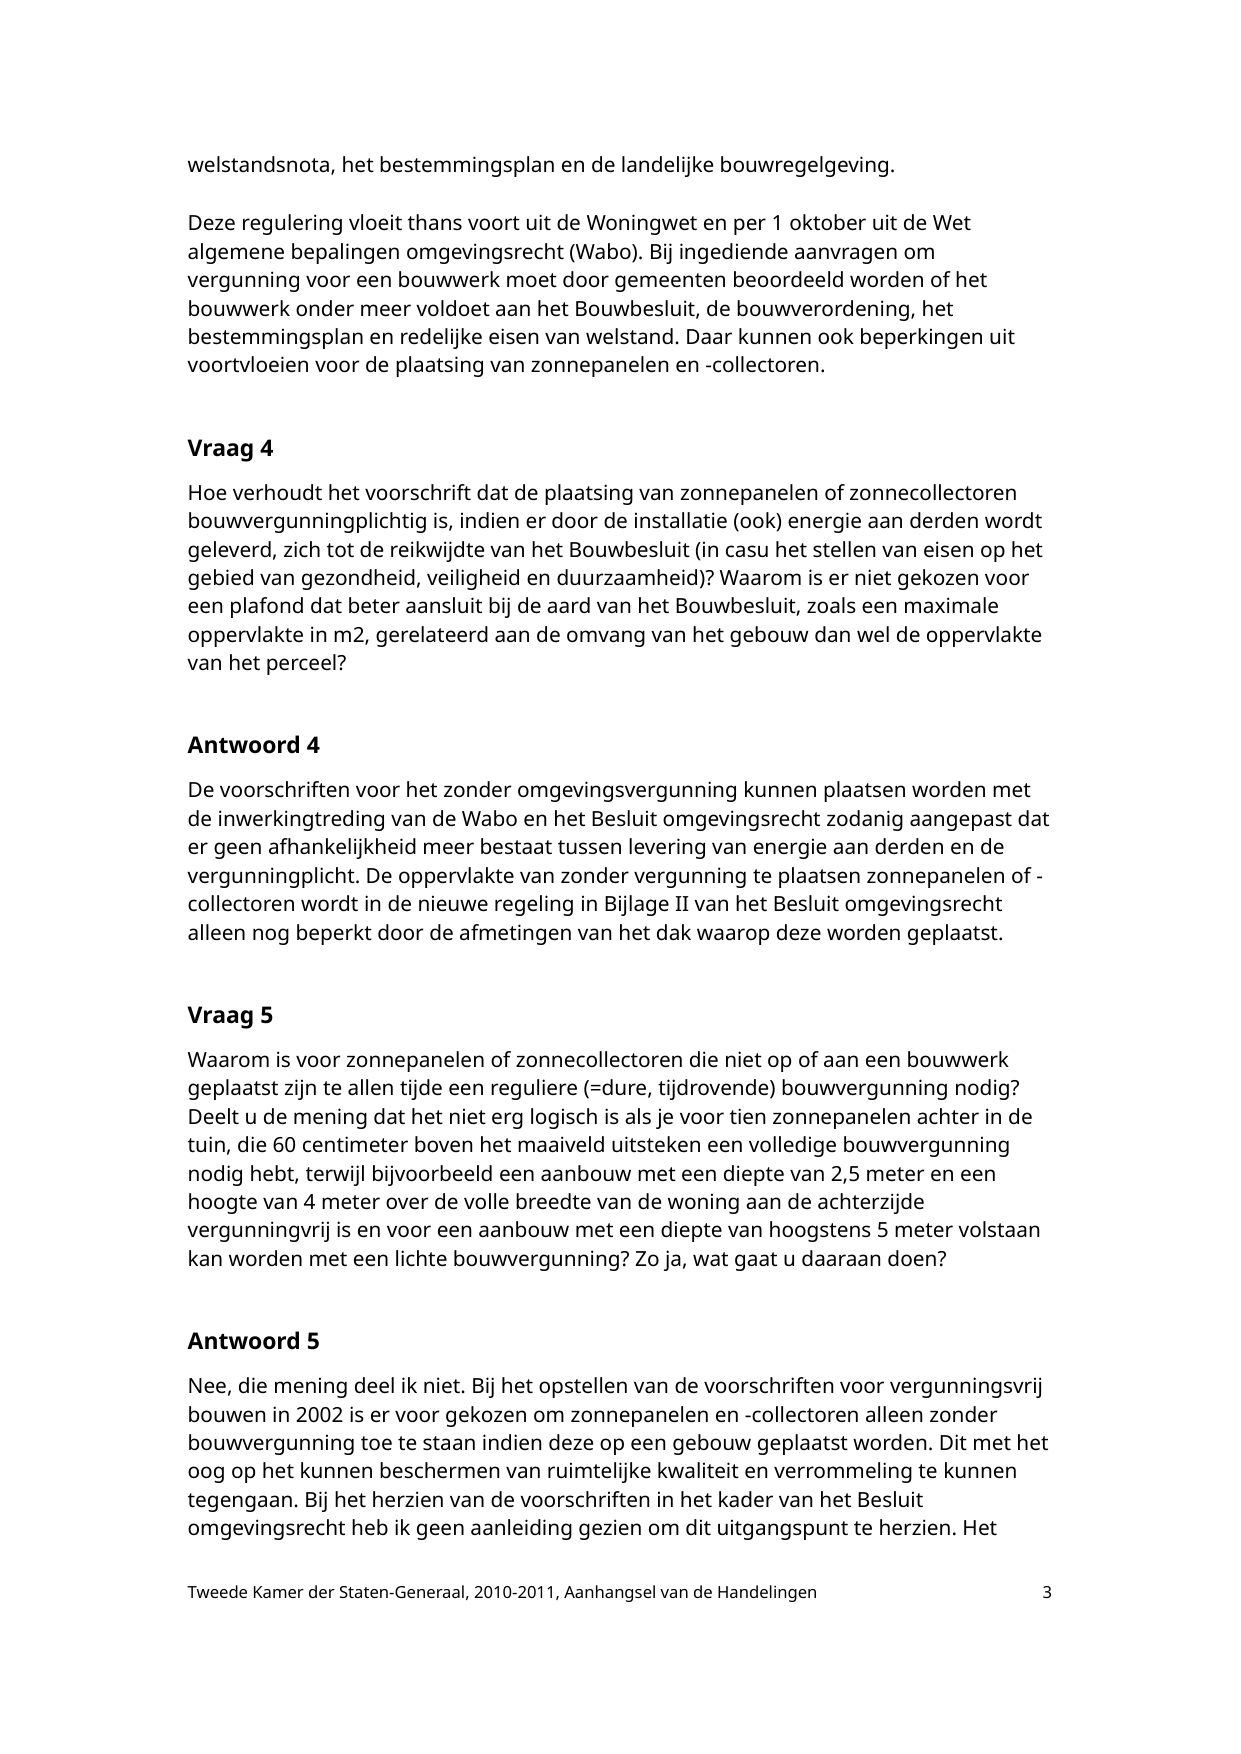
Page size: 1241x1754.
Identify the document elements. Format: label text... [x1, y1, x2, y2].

subtitle Antwoord 4 [187, 729, 1053, 761]
text Waarom is voor zonnepanelen of zonnecollectoren die niet op of aan een bouwwerk geplaatst zijn te allen tijde een reguliere (=dure, tijdrovende) bouwvergunning nodig? Deelt u de mening dat het niet erg logisch is als je voor tien zonnepanelen achter in de tuin, die 60 centimeter boven het maaiveld uitsteken een volledige bouwvergunning nodig hebt, terwijl bijvoorbeeld een aanbouw met een diepte van 2,5 meter en een hoogte van 4 meter over de volle breedte van de woning aan de achterzijde vergunningvrij is en voor een aanbouw met een diepte van hoogstens 5 meter volstaan kan worden met een lichte bouwvergunning? Zo ja, wat gaat u daaraan doen? [187, 1045, 1053, 1272]
text welstandsnota, het bestemmingsplan en de landelijke bouwregelgeving. [187, 150, 1053, 178]
text Hoe verhoudt het voorschrift dat de plaatsing van zonnepanelen of zonnecollectoren bouwvergunningplichtig is, indien er door de installatie (ook) energie aan derden wordt geleverd, zich tot de reikwijdte van het Bouwbesluit (in casu het stellen van eisen op het gebied van gezondheid, veiligheid en duurzaamheid)? Waarom is er niet gekozen voor een plafond dat beter aansluit bij de aard van het Bouwbesluit, zoals een maximale oppervlakte in m2, gerelateerd aan de omvang van het gebouw dan wel de oppervlakte van het perceel? [187, 478, 1053, 677]
text De voorschriften voor het zonder omgevingsvergunning kunnen plaatsen worden met de inwerkingtreding van de Wabo en het Besluit omgevingsrecht zodanig aangepast dat er geen afhankelijkheid meer bestaat tussen levering van energie aan derden en de vergunningplicht. De oppervlakte van zonder vergunning te plaatsen zonnepanelen of -collectoren wordt in de nieuwe regeling in Bijlage II van het Besluit omgevingsrecht alleen nog beperkt door de afmetingen van het dak waarop deze worden geplaatst. [187, 776, 1053, 946]
text Deze regulering vloeit thans voort uit de Woningwet en per 1 oktober uit de Wet algemene bepalingen omgevingsrecht (Wabo). Bij ingediende aanvragen om vergunning voor een bouwwerk moet door gemeenten beoordeeld worden of het bouwwerk onder meer voldoet aan het Bouwbesluit, de bouwverordening, het bestemmingsplan en redelijke eisen van welstand. Daar kunnen ook beperkingen uit voortvloeien voor de plaatsing van zonnepanelen en -collectoren. [187, 208, 1053, 379]
subtitle Vraag 4 [187, 432, 1053, 463]
subtitle Antwoord 5 [187, 1325, 1053, 1356]
subtitle Vraag 5 [187, 999, 1053, 1030]
text Nee, die mening deel ik niet. Bij het opstellen van de voorschriften voor vergunningsvrij bouwen in 2002 is er voor gekozen om zonnepanelen en -collectoren alleen zonder bouwvergunning toe te staan indien deze op een gebouw geplaatst worden. Dit met het oog op het kunnen beschermen van ruimtelijke kwaliteit en verrommeling te kunnen tegengaan. Bij het herzien van de voorschriften in het kader van het Besluit omgevingsrecht heb ik geen aanleiding gezien om dit uitgangspunt te herzien. Het [187, 1371, 1053, 1542]
